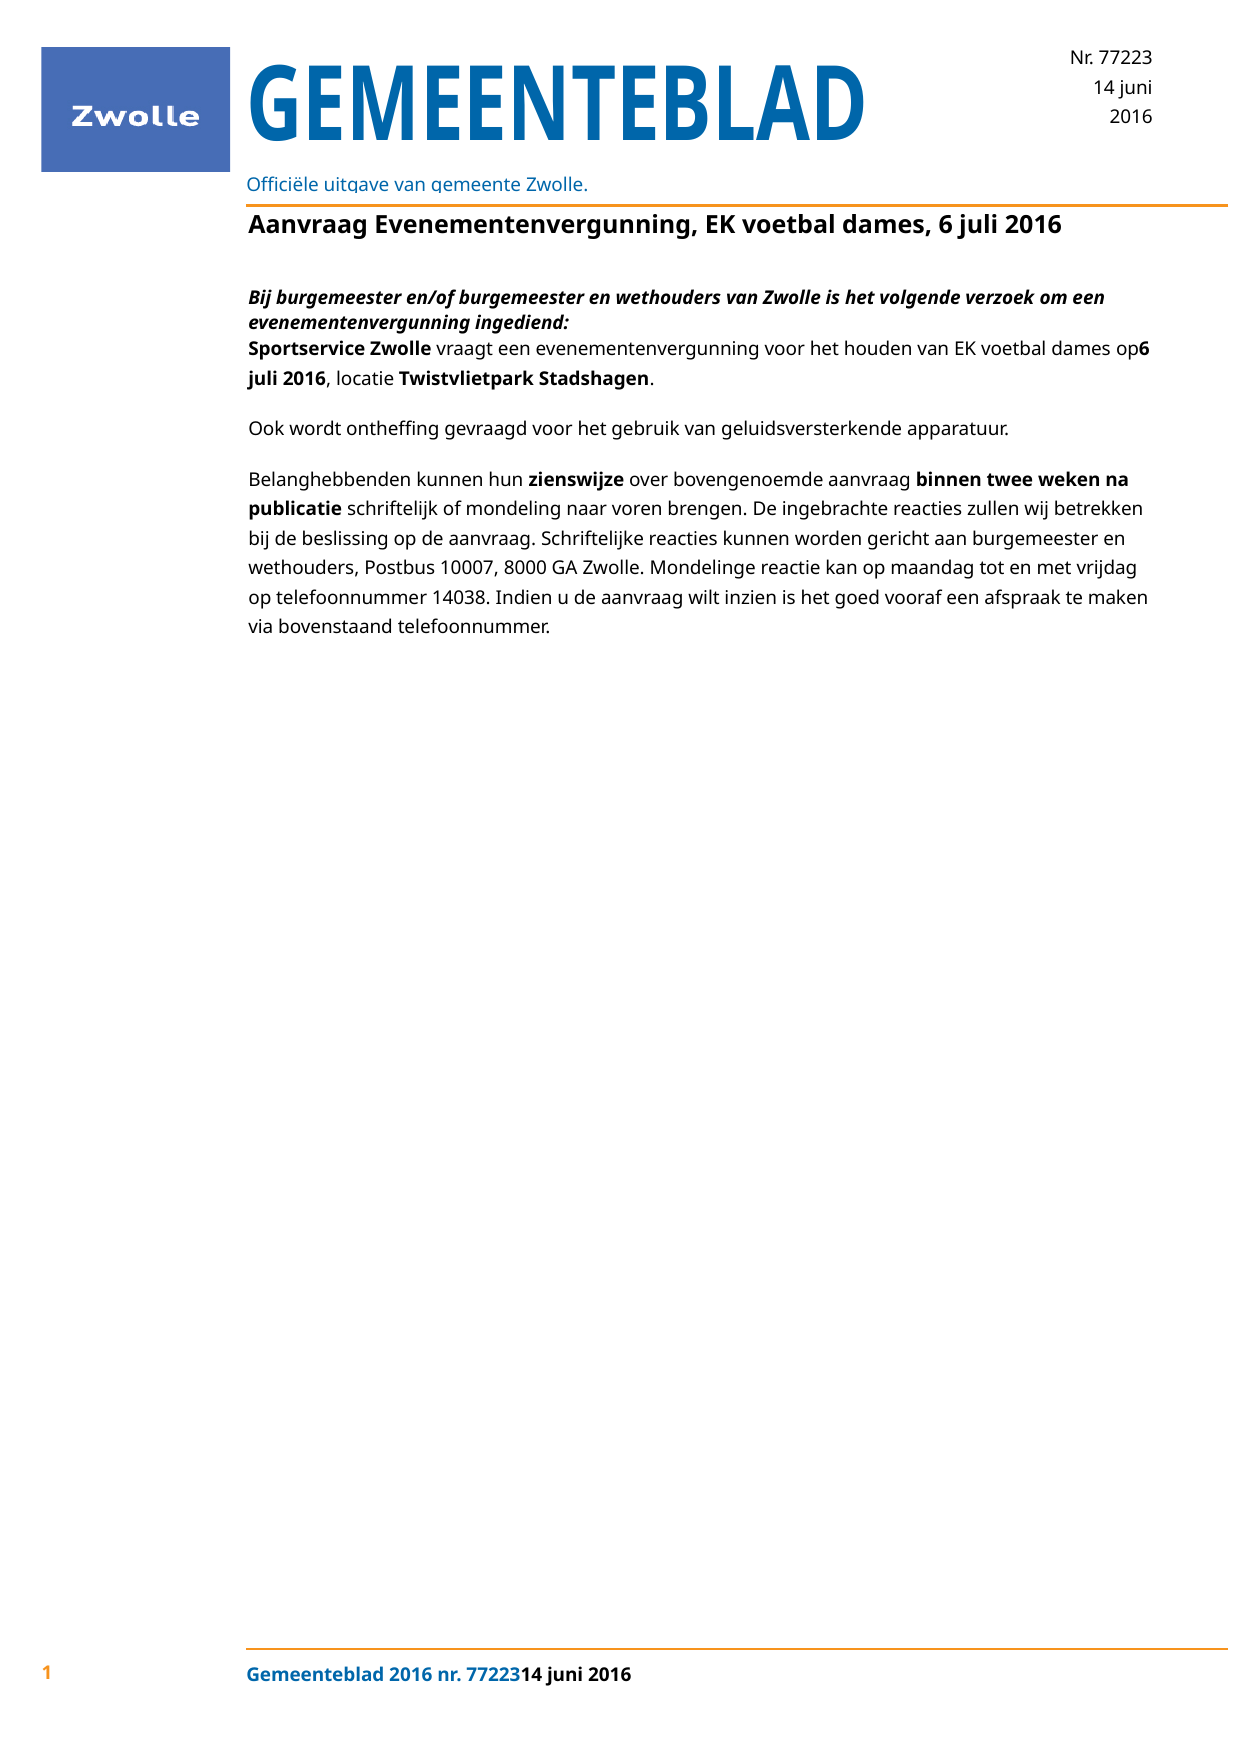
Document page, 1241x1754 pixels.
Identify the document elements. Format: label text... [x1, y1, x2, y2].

text Belanghebbenden kunnen hun zienswijze over bovengenoemde aanvraag binnen twee weken na publicatie schriftelijk of mondeling naar voren brengen. De ingebrachte reacties zullen wij betrekken bij de beslissing op de aanvraag. Schriftelijke reacties kunnen worden gericht aan burgemeester en wethouders, Postbus 10007, 8000 GA Zwolle. Mondelinge reactie kan op maandag tot en met vrijdag op telefoonnummer 14038. Indien u de aanvraag wilt inzien is het goed vooraf een afspraak te maken via bovenstaand telefoonnummer. [248, 466, 1152, 639]
text Aanvraag Evenementenvergunning, EK voetbal dames, 6 juli 2016 [248, 207, 1152, 241]
picture [41, 47, 231, 172]
text Sportservice Zwolle vraagt een evenementenvergunning voor het houden van EK voetbal dames op6 juli 2016, locatie Twistvlietpark Stadshagen. [248, 335, 1152, 391]
text Bij burgemeester en/of burgemeester en wethouders van Zwolle is het volgende verzoek om een evenementenvergunning ingediend: [248, 284, 1152, 335]
text Ook wordt ontheffing gevraagd voor het gebruik van geluidsversterkende apparatuur. [248, 415, 1152, 441]
